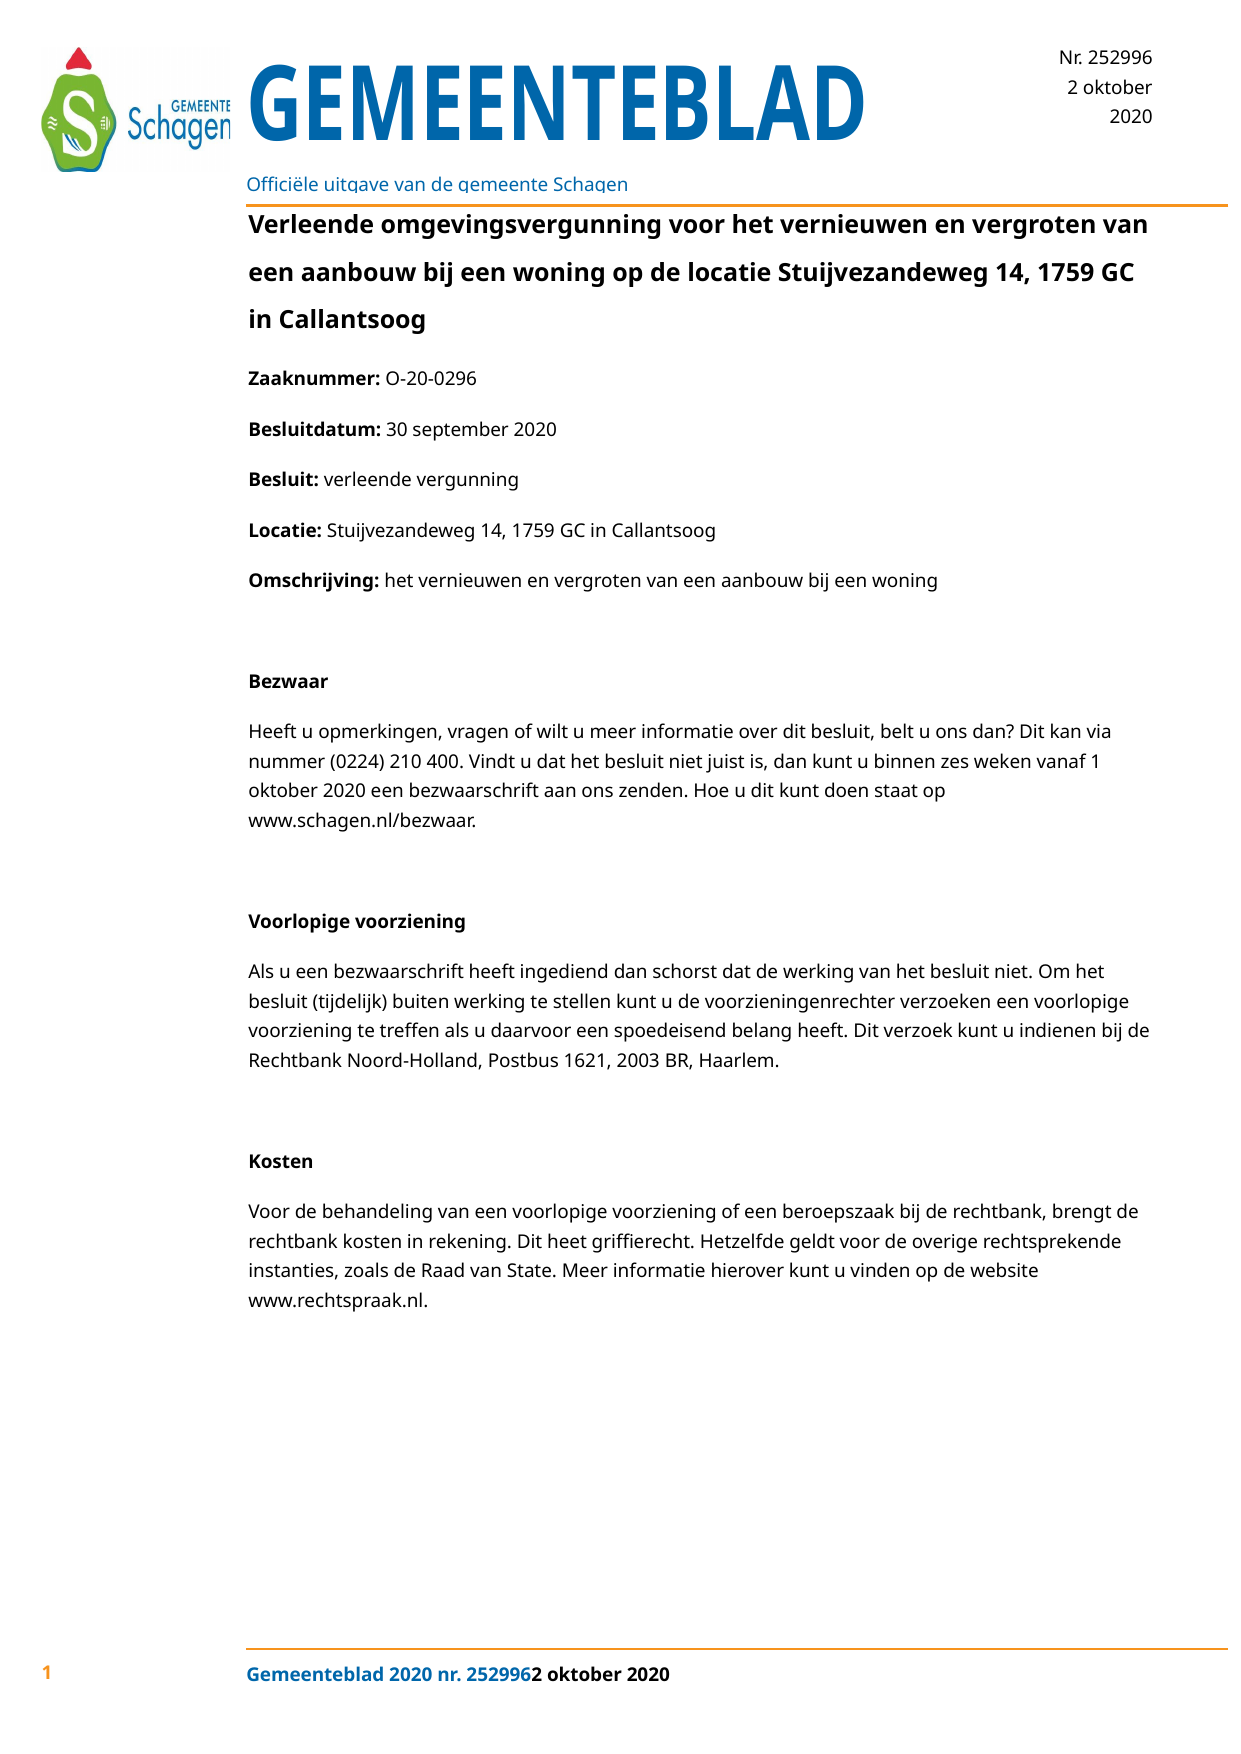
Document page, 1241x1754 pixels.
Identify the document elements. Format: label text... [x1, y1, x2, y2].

picture [41, 47, 231, 172]
text Bezwaar [248, 668, 1152, 694]
text Besluit: verleende vergunning [248, 466, 1152, 492]
text Heeft u opmerkingen, vragen of wilt u meer informatie over dit besluit, belt u ons dan? Dit kan via nummer (0224) 210 400. Vindt u dat het besluit niet juist is, dan kunt u binnen zes weken vanaf 1 oktober 2020 een bezwaarschrift aan ons zenden. Hoe u dit kunt doen staat op www.schagen.nl/bezwaar. [248, 718, 1152, 833]
text Besluitdatum: 30 september 2020 [248, 416, 1152, 442]
text Voor de behandeling van een voorlopige voorziening of een beroepszaak bij de rechtbank, brengt de rechtbank kosten in rekening. Dit heet griffierecht. Hetzelfde geldt voor de overige rechtsprekende instanties, zoals de Raad van State. Meer informatie hierover kunt u vinden op de website www.rechtspraak.nl. [248, 1198, 1152, 1313]
text Verleende omgevingsvergunning voor het vernieuwen en vergroten van een aanbouw bij een woning op de locatie Stuijvezandeweg 14, 1759 GC in Callantsoog [248, 207, 1152, 336]
text Locatie: Stuijvezandeweg 14, 1759 GC in Callantsoog [248, 517, 1152, 542]
text Voorlopige voorziening [248, 908, 1152, 934]
text Als u een bezwaarschrift heeft ingediend dan schorst dat de werking van het besluit niet. Om het besluit (tijdelijk) buiten werking te stellen kunt u de voorzieningenrechter verzoeken een voorlopige voorziening te treffen als u daarvoor een spoedeisend belang heeft. Dit verzoek kunt u indienen bij de Rechtbank Noord-Holland, Postbus 1621, 2003 BR, Haarlem. [248, 958, 1152, 1073]
text Zaaknummer: O-20-0296 [248, 366, 1152, 391]
text Omschrijving: het vernieuwen en vergroten van een aanbouw bij een woning [248, 567, 1152, 593]
text Kosten [248, 1148, 1152, 1174]
